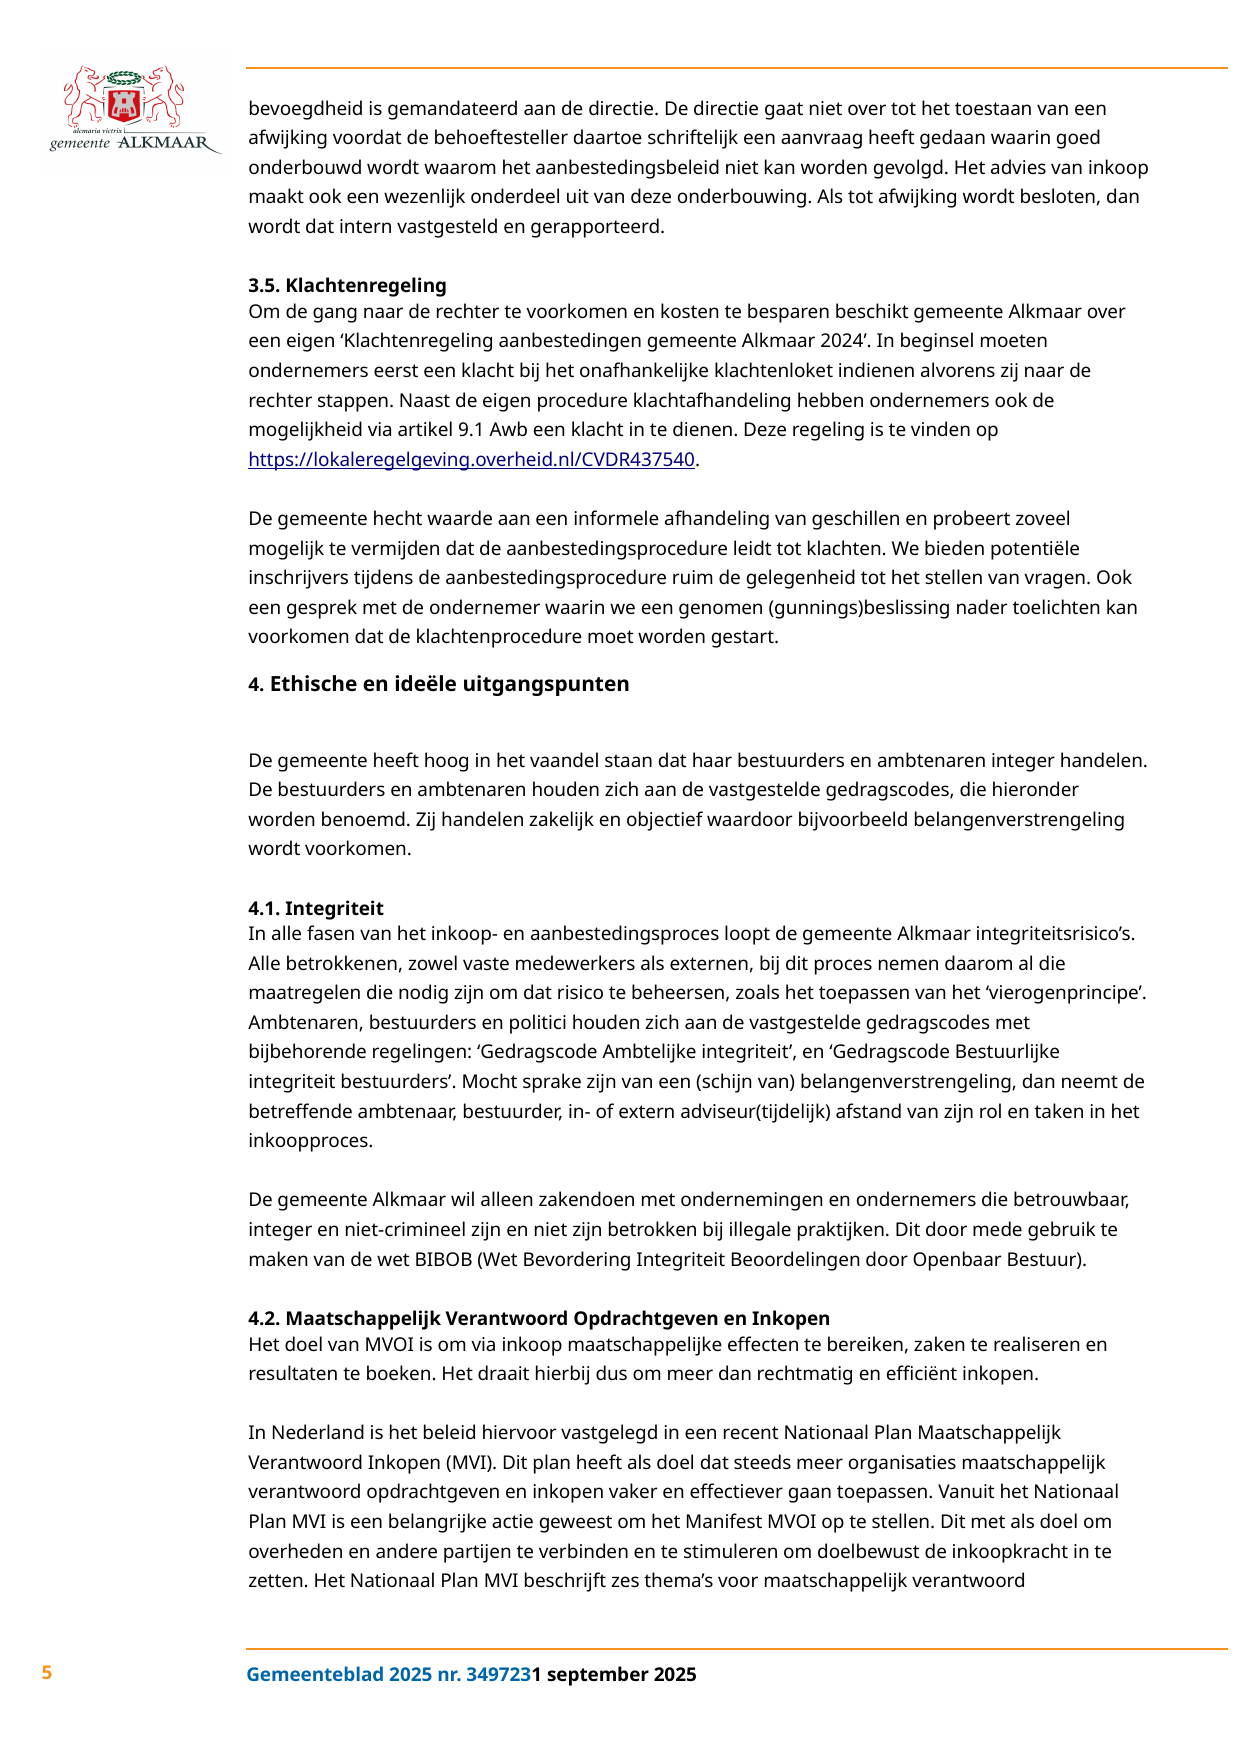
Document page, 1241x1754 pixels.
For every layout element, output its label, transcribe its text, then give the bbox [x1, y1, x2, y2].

text De gemeente Alkmaar wil alleen zakendoen met ondernemingen en ondernemers die betrouwbaar, integer en niet-crimineel zijn en niet zijn betrokken bij illegale praktijken. Dit door mede gebruik te maken van de wet BIBOB (Wet Bevordering Integriteit Beoordelingen door Openbaar Bestuur). [248, 1187, 1152, 1272]
text In alle fasen van het inkoop- en aanbestedingsproces loopt de gemeente Alkmaar integriteitsrisico’s. Alle betrokkenen, zowel vaste medewerkers als externen, bij dit proces nemen daarom al die maatregelen die nodig zijn om dat risico te beheersen, zoals het toepassen van het ‘vierogenprincipe’. Ambtenaren, bestuurders en politici houden zich aan de vastgestelde gedragscodes met bijbehorende regelingen: ‘Gedragscode Ambtelijke integriteit’, en ‘Gedragscode Bestuurlijke integriteit bestuurders’. Mocht sprake zijn van een (schijn van) belangenverstrengeling, dan neemt de betreffende ambtenaar, bestuurder, in- of extern adviseur(tijdelijk) afstand van zijn rol en taken in het inkoopproces. [248, 920, 1152, 1153]
picture [41, 47, 231, 172]
text 4. Ethische en ideële uitgangspunten [248, 669, 1152, 697]
text Het doel van MVOI is om via inkoop maatschappelijke effecten te bereiken, zaken te realiseren en resultaten te boeken. Het draait hierbij dus om meer dan rechtmatig en efficiënt inkopen. [248, 1331, 1152, 1386]
text De gemeente heeft hoog in het vaandel staan dat haar bestuurders en ambtenaren integer handelen. De bestuurders en ambtenaren houden zich aan de vastgestelde gedragscodes, die hieronder worden benoemd. Zij handelen zakelijk en objectief waardoor bijvoorbeeld belangenverstrengeling wordt voorkomen. [248, 747, 1152, 861]
text bevoegdheid is gemandateerd aan de directie. De directie gaat niet over tot het toestaan van een afwijking voordat de behoeftesteller daartoe schriftelijk een aanvraag heeft gedaan waarin goed onderbouwd wordt waarom het aanbestedingsbeleid niet kan worden gevolgd. Het advies van inkoop maakt ook een wezenlijk onderdeel uit van deze onderbouwing. Als tot afwijking wordt besloten, dan wordt dat intern vastgesteld en gerapporteerd. [248, 95, 1152, 239]
text In Nederland is het beleid hiervoor vastgelegd in een recent Nationaal Plan Maatschappelijk Verantwoord Inkopen (MVI). Dit plan heeft als doel dat steeds meer organisaties maatschappelijk verantwoord opdrachtgeven en inkopen vaker en effectiever gaan toepassen. Vanuit het Nationaal Plan MVI is een belangrijke actie geweest om het Manifest MVOI op te stellen. Dit met als doel om overheden en andere partijen te verbinden en te stimuleren om doelbewust de inkoopkracht in te zetten. Het Nationaal Plan MVI beschrijft zes thema’s voor maatschappelijk verantwoord [248, 1419, 1152, 1593]
text De gemeente hecht waarde aan een informele afhandeling van geschillen en probeert zoveel mogelijk te vermijden dat de aanbestedingsprocedure leidt tot klachten. We bieden potentiële inschrijvers tijdens de aanbestedingsprocedure ruim de gelegenheid tot het stellen van vragen. Ook een gesprek met de ondernemer waarin we een genomen (gunnings)beslissing nader toelichten kan voorkomen dat de klachtenprocedure moet worden gestart. [248, 505, 1152, 649]
text Om de gang naar de rechter te voorkomen en kosten te besparen beschikt gemeente Alkmaar over een eigen ‘Klachtenregeling aanbestedingen gemeente Alkmaar 2024’. In beginsel moeten ondernemers eerst een klacht bij het onafhankelijke klachtenloket indienen alvorens zij naar de rechter stappen. Naast de eigen procedure klachtafhandeling hebben ondernemers ook de mogelijkheid via artikel 9.1 Awb een klacht in te dienen. Deze regeling is te vinden op https://lokaleregelgeving.overheid.nl/CVDR437540. [248, 298, 1152, 472]
text 4.2. Maatschappelijk Verantwoord Opdrachtgeven en Inkopen [248, 1305, 1152, 1331]
text 4.1. Integriteit [248, 895, 1152, 920]
text 3.5. Klachtenregeling [248, 272, 1152, 298]
